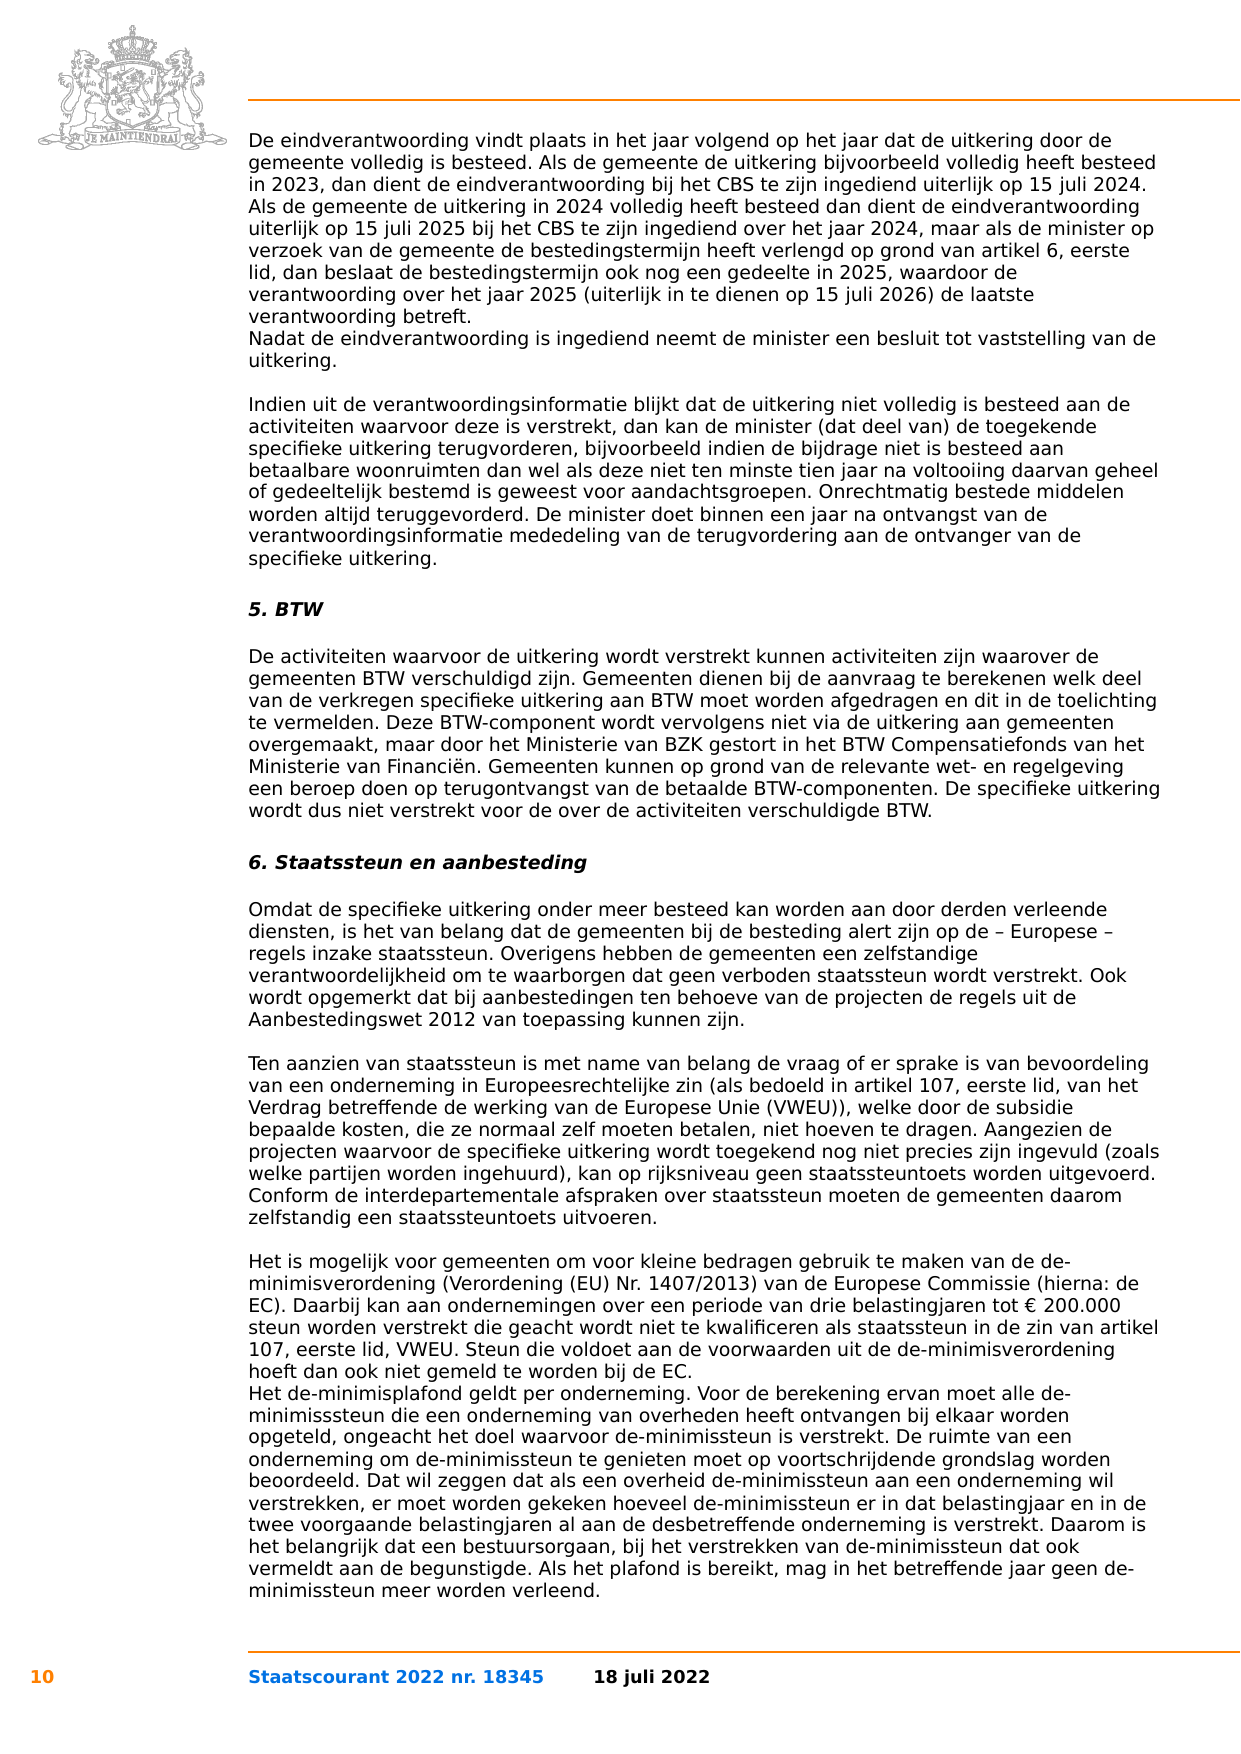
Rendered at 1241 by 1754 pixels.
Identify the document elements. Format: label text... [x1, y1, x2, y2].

text Het de-minimisplafond geldt per onderneming. Voor de berekening ervan moet alle de-minimisssteun die een onderneming van overheden heeft ontvangen bij elkaar worden opgeteld, ongeacht het doel waarvoor de-minimissteun is verstrekt. De ruimte van een onderneming om de-minimissteun te genieten moet op voortschrijdende grondslag worden beoordeeld. Dat wil zeggen dat als een overheid de-minimissteun aan een onderneming wil verstrekken, er moet worden gekeken hoeveel de-minimissteun er in dat belastingjaar en in de twee voorgaande belastingjaren al aan de desbetreffende onderneming is verstrekt. Daarom is het belangrijk dat een bestuursorgaan, bij het verstrekken van de-minimissteun dat ook vermeldt aan de begunstigde. Als het plafond is bereikt, mag in het betreffende jaar geen de-minimissteun meer worden verleend. [248, 1382, 1163, 1602]
subtitle 5. BTW [248, 599, 1163, 621]
text De activiteiten waarvoor de uitkering wordt verstrekt kunnen activiteiten zijn waarover de gemeenten BTW verschuldigd zijn. Gemeenten dienen bij de aanvraag te berekenen welk deel van de verkregen specifieke uitkering aan BTW moet worden afgedragen en dit in de toelichting te vermelden. Deze BTW-component wordt vervolgens niet via de uitkering aan gemeenten overgemaakt, maar door het Ministerie van BZK gestort in het BTW Compensatiefonds van het Ministerie van Financiën. Gemeenten kunnen op grond van de relevante wet- en regelgeving een beroep doen op terugontvangst van de betaalde BTW-componenten. De specifieke uitkering wordt dus niet verstrekt voor de over de activiteiten verschuldigde BTW. [248, 646, 1163, 822]
text De eindverantwoording vindt plaats in het jaar volgend op het jaar dat de uitkering door de gemeente volledig is besteed. Als de gemeente de uitkering bijvoorbeeld volledig heeft besteed in 2023, dan dient de eindverantwoording bij het CBS te zijn ingediend uiterlijk op 15 juli 2024. Als de gemeente de uitkering in 2024 volledig heeft besteed dan dient de eindverantwoording uiterlijk op 15 juli 2025 bij het CBS te zijn ingediend over het jaar 2024, maar als de minister op verzoek van de gemeente de bestedingstermijn heeft verlengd op grond van artikel 6, eerste lid, dan beslaat de bestedingstermijn ook nog een gedeelte in 2025, waardoor de verantwoording over het jaar 2025 (uiterlijk in te dienen op 15 juli 2026) de laatste verantwoording betreft. [248, 130, 1163, 328]
picture [38, 25, 227, 150]
text Het is mogelijk voor gemeenten om voor kleine bedragen gebruik te maken van de de-minimisverordening (Verordening (EU) Nr. 1407/2013) van de Europese Commissie (hierna: de EC). Daarbij kan aan ondernemingen over een periode van drie belastingjaren tot € 200.000 steun worden verstrekt die geacht wordt niet te kwalificeren als staatssteun in de zin van artikel 107, eerste lid, VWEU. Steun die voldoet aan de voorwaarden uit de de-minimisverordening hoeft dan ook niet gemeld te worden bij de EC. [248, 1251, 1163, 1382]
text Ten aanzien van staatssteun is met name van belang de vraag of er sprake is van bevoordeling van een onderneming in Europeesrechtelijke zin (als bedoeld in artikel 107, eerste lid, van het Verdrag betreffende de werking van de Europese Unie (VWEU)), welke door de subsidie bepaalde kosten, die ze normaal zelf moeten betalen, niet hoeven te dragen. Aangezien de projecten waarvoor de specifieke uitkering wordt toegekend nog niet precies zijn ingevuld (zoals welke partijen worden ingehuurd), kan op rijksniveau geen staatssteuntoets worden uitgevoerd. Conform de interdepartementale afspraken over staatssteun moeten de gemeenten daarom zelfstandig een staatssteuntoets uitvoeren. [248, 1053, 1163, 1229]
subtitle 6. Staatssteun en aanbesteding [248, 852, 1163, 874]
text Omdat de specifieke uitkering onder meer besteed kan worden aan door derden verleende diensten, is het van belang dat de gemeenten bij de besteding alert zijn op de – Europese – regels inzake staatssteun. Overigens hebben de gemeenten een zelfstandige verantwoordelijkheid om te waarborgen dat geen verboden staatssteun wordt verstrekt. Ook wordt opgemerkt dat bij aanbestedingen ten behoeve van de projecten de regels uit de Aanbestedingswet 2012 van toepassing kunnen zijn. [248, 899, 1163, 1031]
text Indien uit de verantwoordingsinformatie blijkt dat de uitkering niet volledig is besteed aan de activiteiten waarvoor deze is verstrekt, dan kan de minister (dat deel van) de toegekende specifieke uitkering terugvorderen, bijvoorbeeld indien de bijdrage niet is besteed aan betaalbare woonruimten dan wel als deze niet ten minste tien jaar na voltooiing daarvan geheel of gedeeltelijk bestemd is geweest voor aandachtsgroepen. Onrechtmatig bestede middelen worden altijd teruggevorderd. De minister doet binnen een jaar na ontvangst van de verantwoordingsinformatie mededeling van de terugvordering aan de ontvanger van de specifieke uitkering. [248, 393, 1163, 569]
text Nadat de eindverantwoording is ingediend neemt de minister een besluit tot vaststelling van de uitkering. [248, 328, 1163, 372]
